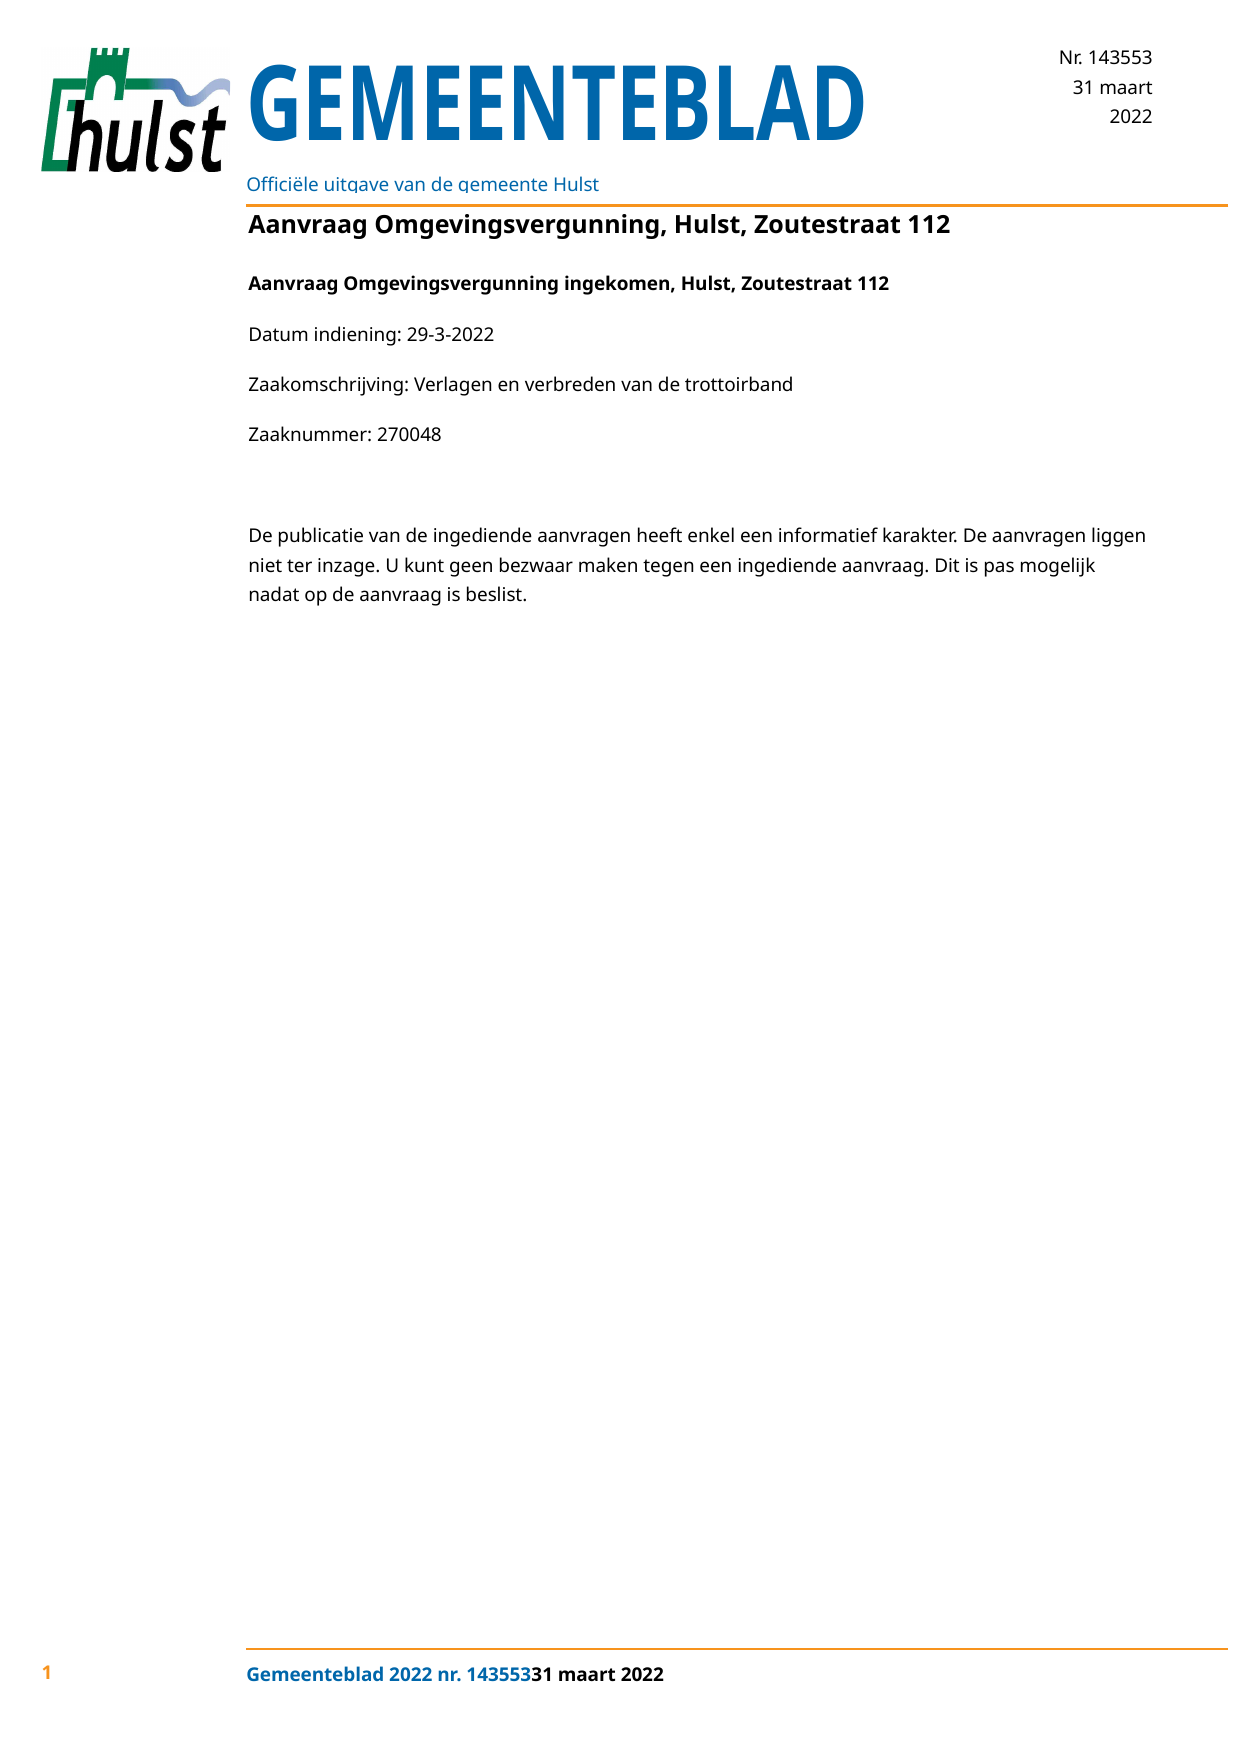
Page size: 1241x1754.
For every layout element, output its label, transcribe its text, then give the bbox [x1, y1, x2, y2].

text De publicatie van de ingediende aanvragen heeft enkel een informatief karakter. De aanvragen liggen niet ter inzage. U kunt geen bezwaar maken tegen een ingediende aanvraag. Dit is pas mogelijk nadat op de aanvraag is beslist. [248, 522, 1152, 607]
text Aanvraag Omgevingsvergunning, Hulst, Zoutestraat 112 [248, 207, 1152, 241]
text Aanvraag Omgevingsvergunning ingekomen, Hulst, Zoutestraat 112 [248, 270, 1152, 296]
text Datum indiening: 29-3-2022 [248, 321, 1152, 346]
picture [41, 47, 231, 172]
text Zaaknummer: 270048 [248, 422, 1152, 447]
text Zaakomschrijving: Verlagen en verbreden van de trottoirband [248, 371, 1152, 397]
